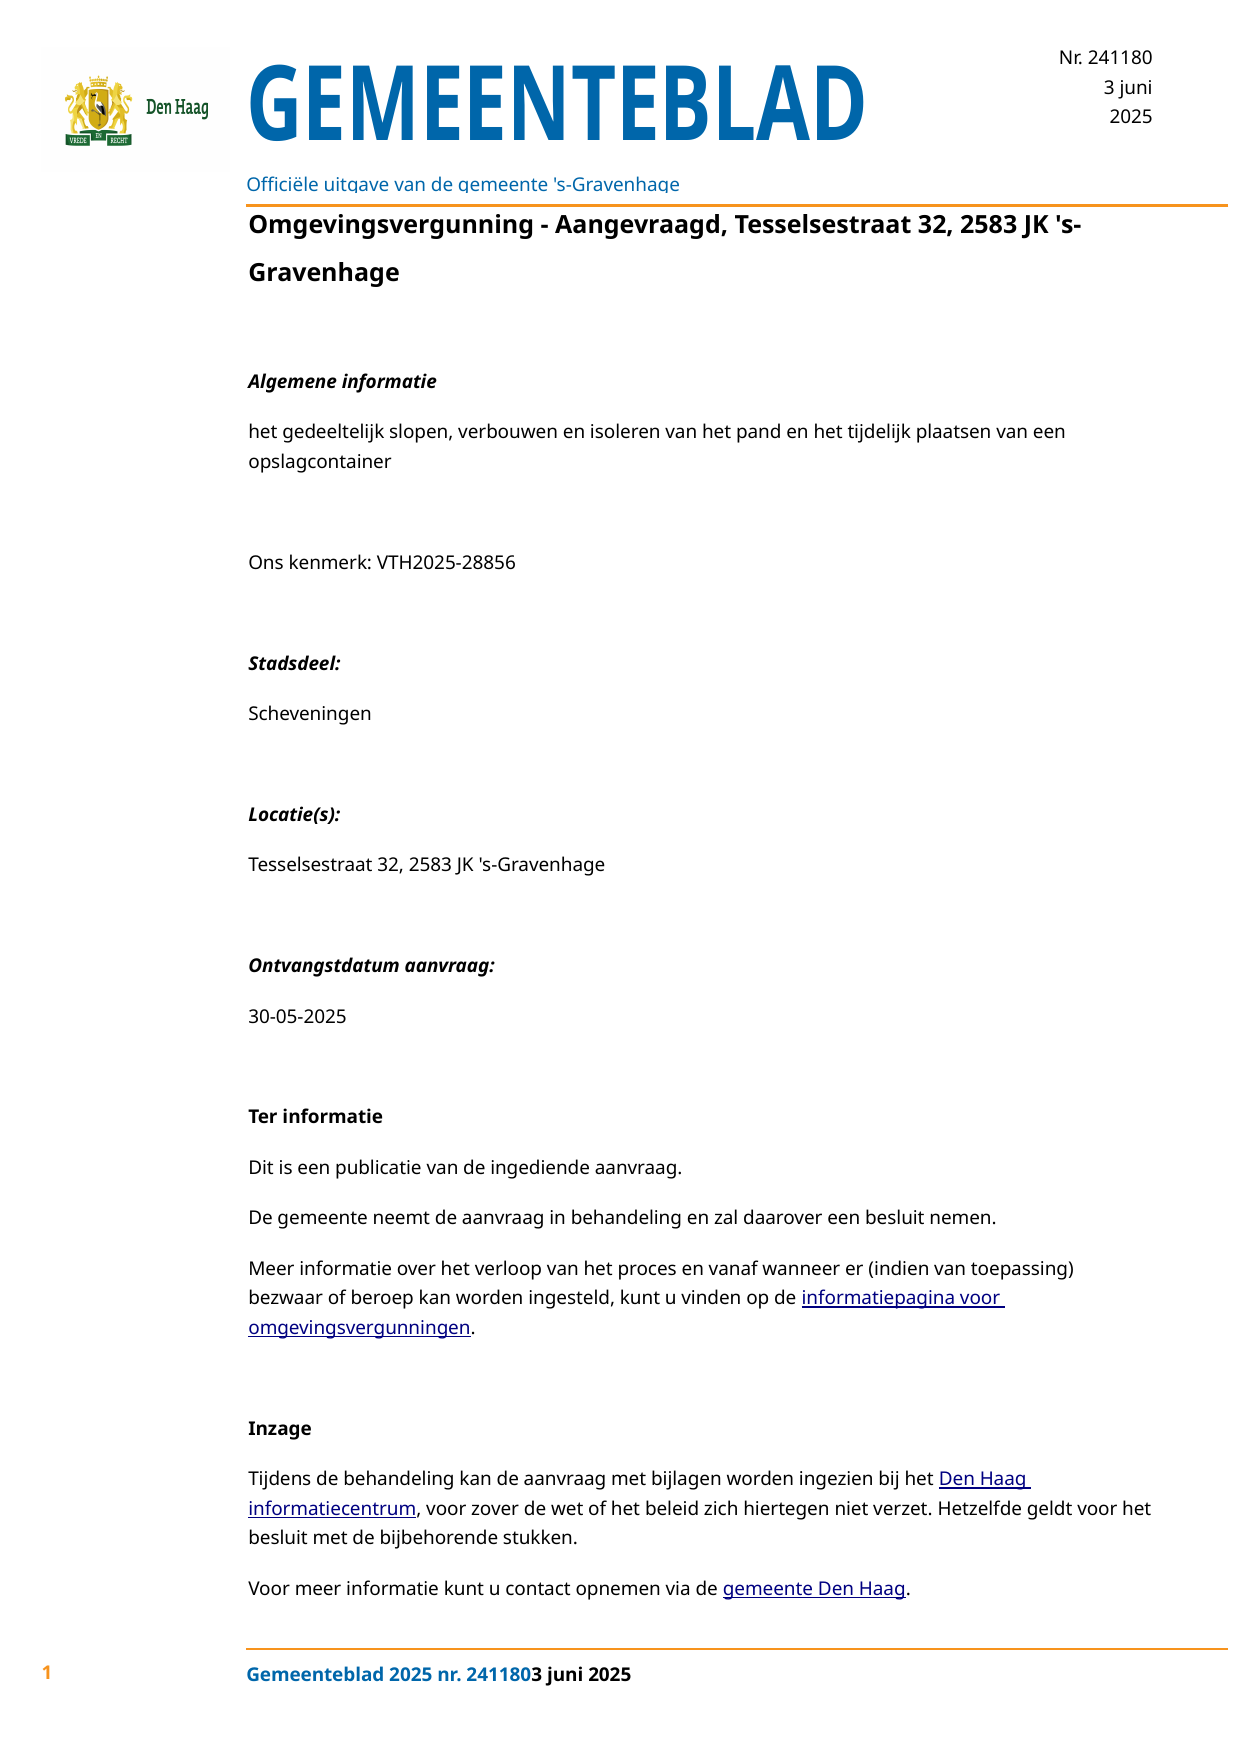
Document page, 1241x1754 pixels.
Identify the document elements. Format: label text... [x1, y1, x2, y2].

text Algemene informatie [248, 368, 1152, 394]
text Ontvangstdatum aanvraag: [248, 952, 1152, 978]
text Voor meer informatie kunt u contact opnemen via de gemeente Den Haag. [248, 1575, 1152, 1601]
text 30-05-2025 [248, 1003, 1152, 1029]
text Scheveningen [248, 700, 1152, 726]
text Stadsdeel: [248, 650, 1152, 676]
text De gemeente neemt de aanvraag in behandeling en zal daarover een besluit nemen. [248, 1204, 1152, 1230]
text Meer informatie over het verloop van het proces en vanaf wanneer er (indien van toepassing) bezwaar of beroep kan worden ingesteld, kunt u vinden op de informatiepagina voor omgevingsvergunningen. [248, 1255, 1152, 1340]
text Ter informatie [248, 1104, 1152, 1129]
text Tijdens de behandeling kan de aanvraag met bijlagen worden ingezien bij het Den Haag informatiecentrum, voor zover de wet of het beleid zich hiertegen niet verzet. Hetzelfde geldt voor het besluit met de bijbehorende stukken. [248, 1465, 1152, 1550]
text het gedeeltelijk slopen, verbouwen en isoleren van het pand en het tijdelijk plaatsen van een opslagcontainer [248, 419, 1152, 474]
text Ons kenmerk: VTH2025-28856 [248, 549, 1152, 575]
text Tesselsestraat 32, 2583 JK 's-Gravenhage [248, 852, 1152, 877]
text Dit is een publicatie van de ingediende aanvraag. [248, 1154, 1152, 1180]
text Omgevingsvergunning - Aangevraagd, Tesselsestraat 32, 2583 JK 's-Gravenhage [248, 207, 1152, 288]
text Inzage [248, 1415, 1152, 1441]
text Locatie(s): [248, 801, 1152, 827]
picture [41, 47, 231, 172]
